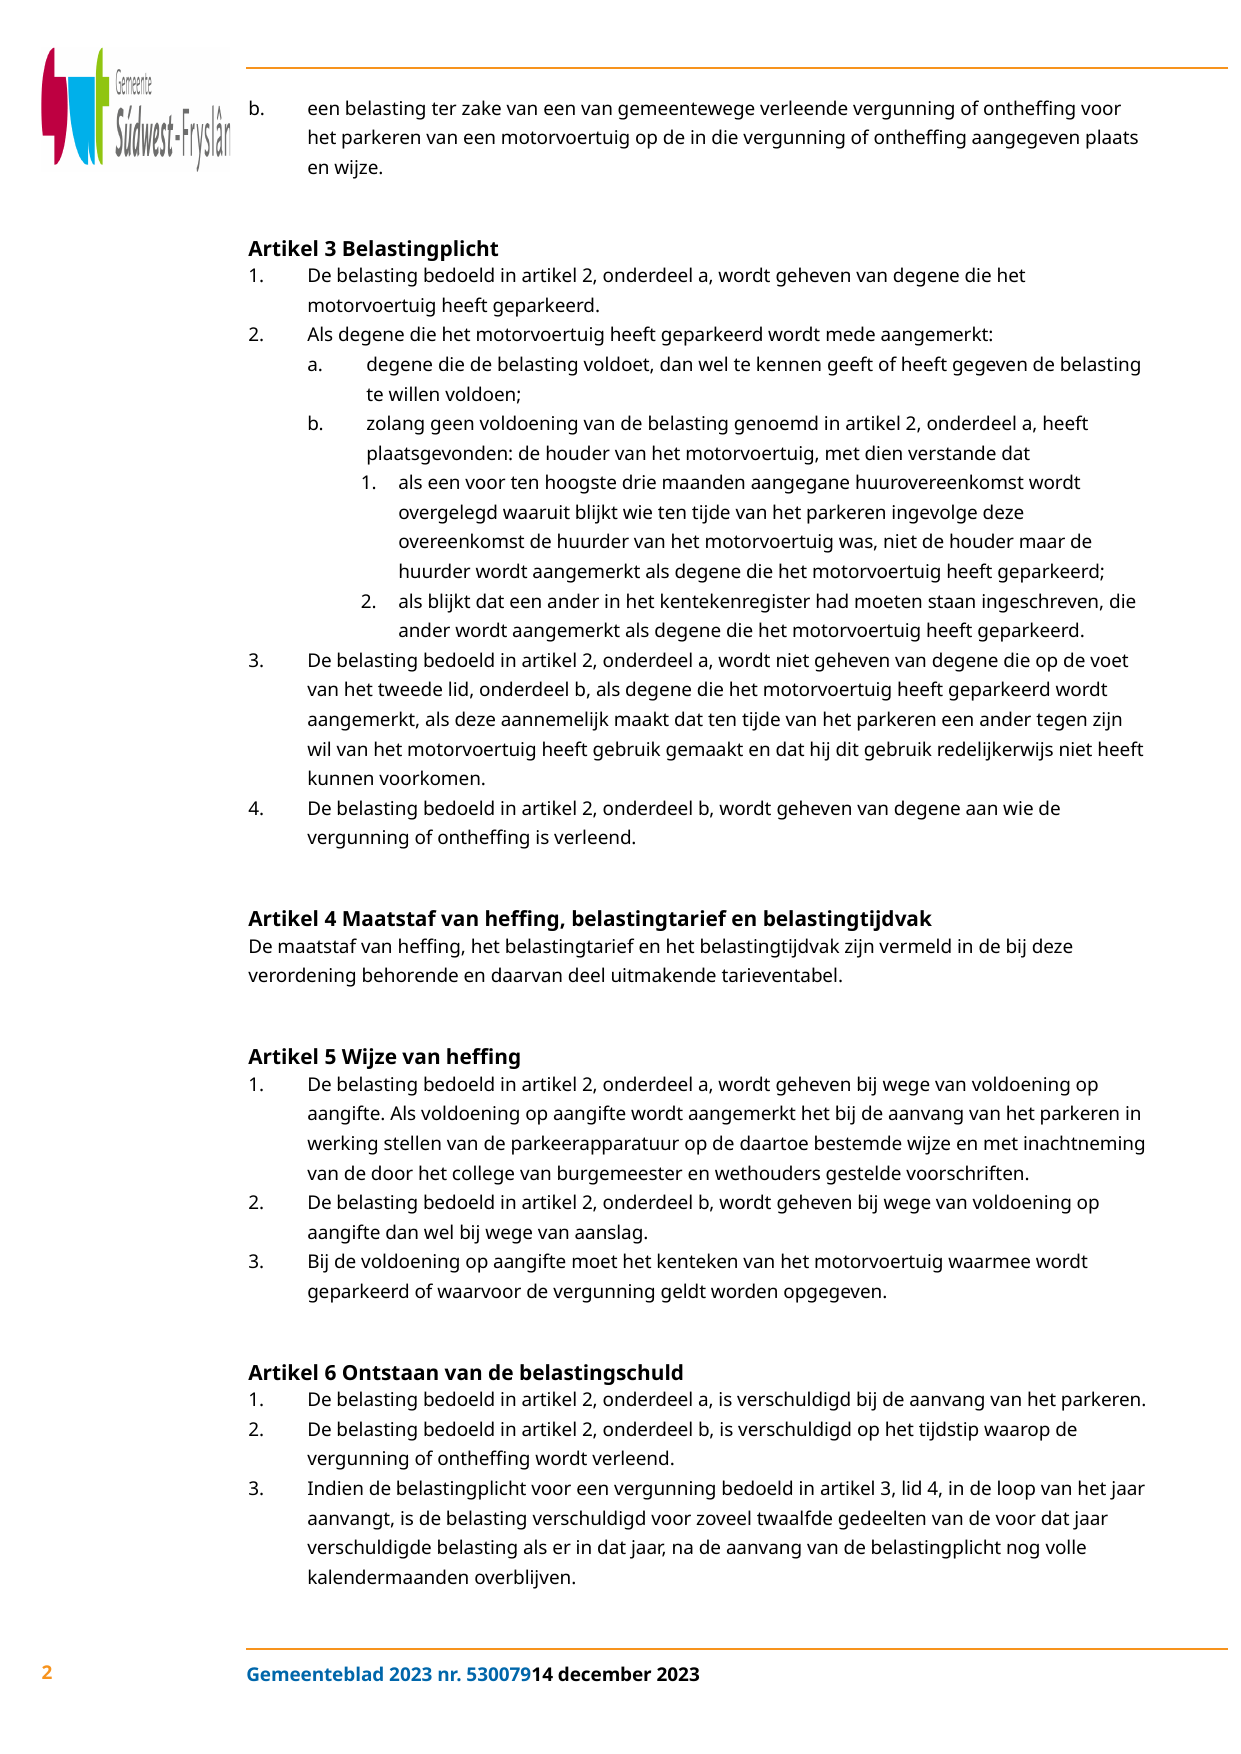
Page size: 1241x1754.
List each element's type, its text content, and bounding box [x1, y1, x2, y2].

list De belasting bedoeld in artikel 2, onderdeel b, is verschuldigd op het tijdstip waarop de vergunning of ontheffing wordt verleend. [248, 1416, 1152, 1471]
list zolang geen voldoening van de belasting genoemd in artikel 2, onderdeel a, heeft plaatsgevonden: de houder van het motorvoertuig, met dien verstande dat [307, 410, 1152, 466]
list als blijkt dat een ander in het kentekenregister had moeten staan ingeschreven, die ander wordt aangemerkt als degene die het motorvoertuig heeft geparkeerd. [361, 588, 1152, 643]
list De belasting bedoeld in artikel 2, onderdeel b, wordt geheven bij wege van voldoening op aangifte dan wel bij wege van aanslag. [248, 1189, 1152, 1244]
list een belasting ter zake van een van gemeentewege verleende vergunning of ontheffing voor het parkeren van een motorvoertuig op de in die vergunning of ontheffing aangegeven plaats en wijze. [248, 95, 1152, 180]
list als een voor ten hoogste drie maanden aangegane huurovereenkomst wordt overgelegd waaruit blijkt wie ten tijde van het parkeren ingevolge deze overeenkomst de huurder van het motorvoertuig was, niet de houder maar de huurder wordt aangemerkt als degene die het motorvoertuig heeft geparkeerd; [361, 469, 1152, 584]
list De belasting bedoeld in artikel 2, onderdeel a, is verschuldigd bij de aanvang van het parkeren. [248, 1386, 1152, 1412]
list De belasting bedoeld in artikel 2, onderdeel a, wordt geheven bij wege van voldoening op aangifte. Als voldoening op aangifte wordt aangemerkt het bij de aanvang van het parkeren in werking stellen van de parkeerapparatuur op de daartoe bestemde wijze en met inachtneming van de door het college van burgemeester en wethouders gestelde voorschriften. [248, 1071, 1152, 1185]
list Als degene die het motorvoertuig heeft geparkeerd wordt mede aangemerkt: [248, 322, 1152, 347]
text Artikel 3 Belastingplicht [248, 234, 1152, 262]
list Indien de belastingplicht voor een vergunning bedoeld in artikel 3, lid 4, in de loop van het jaar aanvangt, is de belasting verschuldigd voor zoveel twaalfde gedeelten van de voor dat jaar verschuldigde belasting als er in dat jaar, na de aanvang van de belastingplicht nog volle kalendermaanden overblijven. [248, 1475, 1152, 1590]
text De maatstaf van heffing, het belastingtarief en het belastingtijdvak zijn vermeld in de bij deze verordening behorende en daarvan deel uitmakende tarieventabel. [248, 933, 1152, 988]
text Artikel 5 Wijze van heffing [248, 1042, 1152, 1071]
text Artikel 6 Ontstaan van de belastingschuld [248, 1358, 1152, 1386]
list degene die de belasting voldoet, dan wel te kennen geeft of heeft gegeven de belasting te willen voldoen; [307, 351, 1152, 406]
picture [41, 47, 231, 172]
list De belasting bedoeld in artikel 2, onderdeel a, wordt geheven van degene die het motorvoertuig heeft geparkeerd. [248, 262, 1152, 318]
list De belasting bedoeld in artikel 2, onderdeel a, wordt niet geheven van degene die op de voet van het tweede lid, onderdeel b, als degene die het motorvoertuig heeft geparkeerd wordt aangemerkt, als deze aannemelijk maakt dat ten tijde van het parkeren een ander tegen zijn wil van het motorvoertuig heeft gebruik gemaakt en dat hij dit gebruik redelijkerwijs niet heeft kunnen voorkomen. [248, 647, 1152, 791]
list De belasting bedoeld in artikel 2, onderdeel b, wordt geheven van degene aan wie de vergunning of ontheffing is verleend. [248, 795, 1152, 850]
text Artikel 4 Maatstaf van heffing, belastingtarief en belastingtijdvak [248, 904, 1152, 933]
list Bij de voldoening op aangifte moet het kenteken van het motorvoertuig waarmee wordt geparkeerd of waarvoor de vergunning geldt worden opgegeven. [248, 1248, 1152, 1304]
